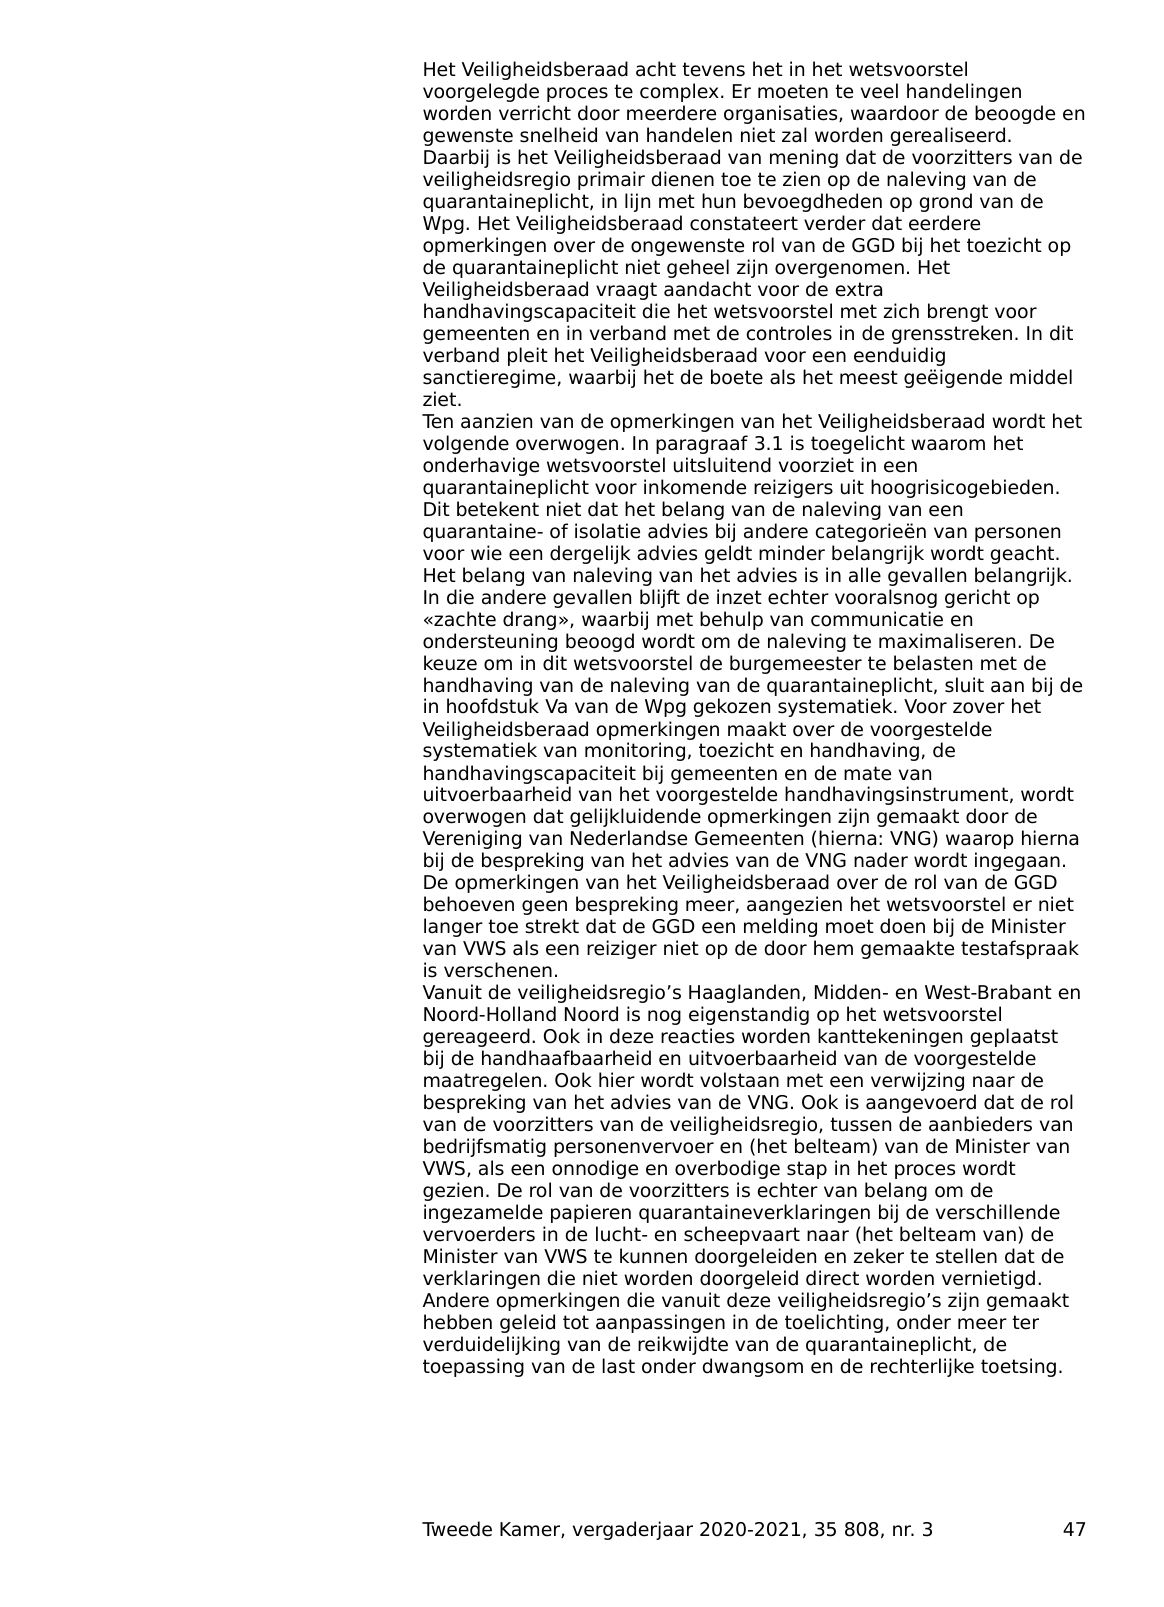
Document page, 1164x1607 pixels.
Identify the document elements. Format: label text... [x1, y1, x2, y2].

text Het Veiligheidsberaad acht tevens het in het wetsvoorstel voorgelegde proces te complex. Er moeten te veel handelingen worden verricht door meerdere organisaties, waardoor de beoogde en gewenste snelheid van handelen niet zal worden gerealiseerd. Daarbij is het Veiligheidsberaad van mening dat de voorzitters van de veiligheidsregio primair dienen toe te zien op de naleving van de quarantaineplicht, in lijn met hun bevoegdheden op grond van de Wpg. Het Veiligheidsberaad constateert verder dat eerdere opmerkingen over de ongewenste rol van de GGD bij het toezicht op de quarantaineplicht niet geheel zijn overgenomen. Het Veiligheidsberaad vraagt aandacht voor de extra handhavingscapaciteit die het wetsvoorstel met zich brengt voor gemeenten en in verband met de controles in de grensstreken. In dit verband pleit het Veiligheidsberaad voor een eenduidig sanctieregime, waarbij het de boete als het meest geëigende middel ziet. [422, 59, 1087, 411]
text Vanuit de veiligheidsregio’s Haaglanden, Midden- en West-Brabant en Noord-Holland Noord is nog eigenstandig op het wetsvoorstel gereageerd. Ook in deze reacties worden kanttekeningen geplaatst bij de handhaafbaarheid en uitvoerbaarheid van de voorgestelde maatregelen. Ook hier wordt volstaan met een verwijzing naar de bespreking van het advies van de VNG. Ook is aangevoerd dat de rol van de voorzitters van de veiligheidsregio, tussen de aanbieders van bedrijfsmatig personenvervoer en (het belteam) van de Minister van VWS, als een onnodige en overbodige stap in het proces wordt gezien. De rol van de voorzitters is echter van belang om de ingezamelde papieren quarantaineverklaringen bij de verschillende vervoerders in de lucht- en scheepvaart naar (het belteam van) de Minister van VWS te kunnen doorgeleiden en zeker te stellen dat de verklaringen die niet worden doorgeleid direct worden vernietigd. Andere opmerkingen die vanuit deze veiligheidsregio’s zijn gemaakt hebben geleid tot aanpassingen in de toelichting, onder meer ter verduidelijking van de reikwijdte van de quarantaineplicht, de toepassing van de last onder dwangsom en de rechterlijke toetsing. [422, 982, 1087, 1378]
text Ten aanzien van de opmerkingen van het Veiligheidsberaad wordt het volgende overwogen. In paragraaf 3.1 is toegelicht waarom het onderhavige wetsvoorstel uitsluitend voorziet in een quarantaineplicht voor inkomende reizigers uit hoogrisicogebieden. Dit betekent niet dat het belang van de naleving van een quarantaine- of isolatie advies bij andere categorieën van personen voor wie een dergelijk advies geldt minder belangrijk wordt geacht. Het belang van naleving van het advies is in alle gevallen belangrijk. In die andere gevallen blijft de inzet echter vooralsnog gericht op «zachte drang», waarbij met behulp van communicatie en ondersteuning beoogd wordt om de naleving te maximaliseren. De keuze om in dit wetsvoorstel de burgemeester te belasten met de handhaving van de naleving van de quarantaineplicht, sluit aan bij de in hoofdstuk Va van de Wpg gekozen systematiek. Voor zover het Veiligheidsberaad opmerkingen maakt over de voorgestelde systematiek van monitoring, toezicht en handhaving, de handhavingscapaciteit bij gemeenten en de mate van uitvoerbaarheid van het voorgestelde handhavingsinstrument, wordt overwogen dat gelijkluidende opmerkingen zijn gemaakt door de Vereniging van Nederlandse Gemeenten (hierna: VNG) waarop hierna bij de bespreking van het advies van de VNG nader wordt ingegaan. De opmerkingen van het Veiligheidsberaad over de rol van de GGD behoeven geen bespreking meer, aangezien het wetsvoorstel er niet langer toe strekt dat de GGD een melding moet doen bij de Minister van VWS als een reiziger niet op de door hem gemaakte testafspraak is verschenen. [422, 411, 1087, 982]
